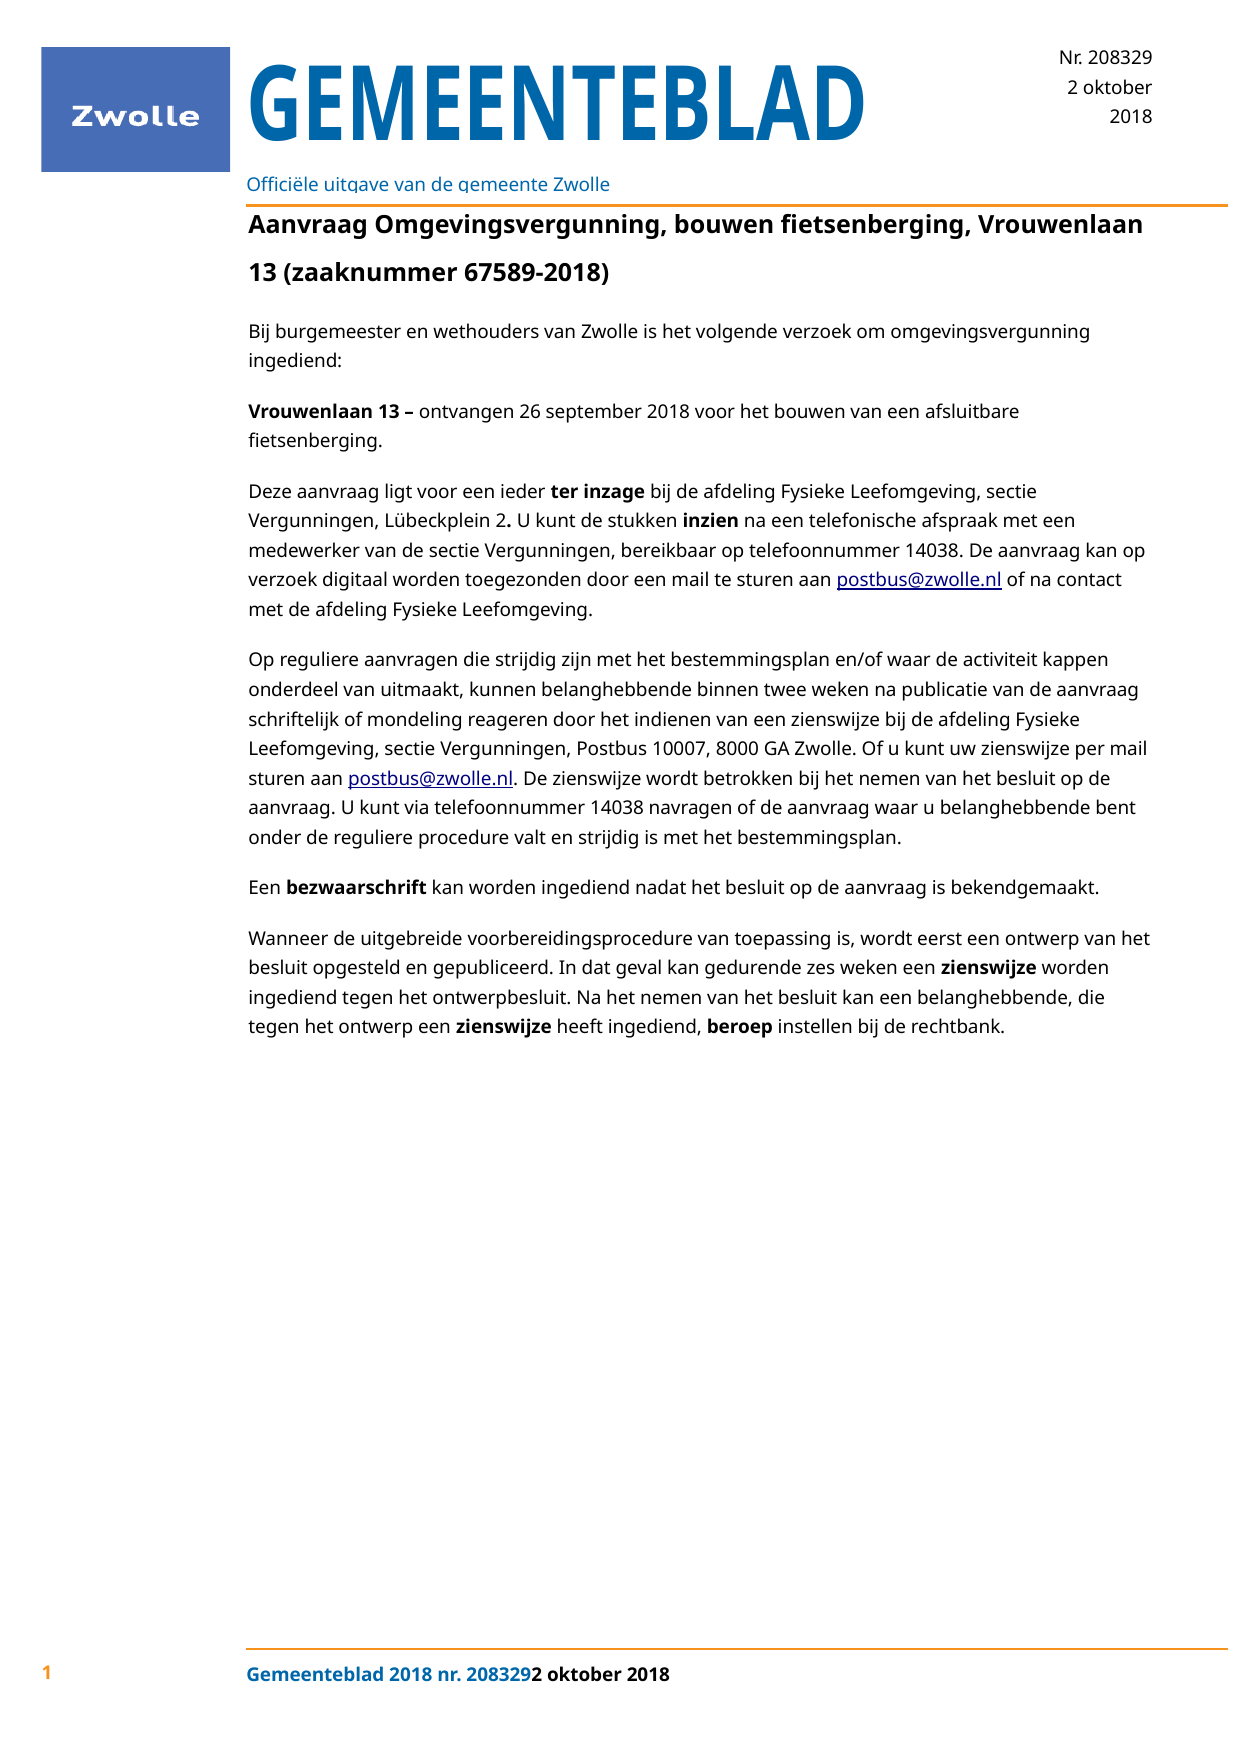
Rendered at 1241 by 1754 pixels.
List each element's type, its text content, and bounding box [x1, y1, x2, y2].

text Aanvraag Omgevingsvergunning, bouwen fietsenberging, Vrouwenlaan 13 (zaaknummer 67589-2018) [248, 207, 1152, 288]
picture [41, 47, 231, 172]
text Deze aanvraag ligt voor een ieder ter inzage bij de afdeling Fysieke Leefomgeving, sectie Vergunningen, Lübeckplein 2. U kunt de stukken inzien na een telefonische afspraak met een medewerker van de sectie Vergunningen, bereikbaar op telefoonnummer 14038. De aanvraag kan op verzoek digitaal worden toegezonden door een mail te sturen aan postbus@zwolle.nl of na contact met de afdeling Fysieke Leefomgeving. [248, 478, 1152, 622]
text Bij burgemeester en wethouders van Zwolle is het volgende verzoek om omgevingsvergunning ingediend: [248, 318, 1152, 373]
text Vrouwenlaan 13 – ontvangen 26 september 2018 voor het bouwen van een afsluitbare fietsenberging. [248, 398, 1152, 453]
text Op reguliere aanvragen die strijdig zijn met het bestemmingsplan en/of waar de activiteit kappen onderdeel van uitmaakt, kunnen belanghebbende binnen twee weken na publicatie van de aanvraag schriftelijk of mondeling reageren door het indienen van een zienswijze bij de afdeling Fysieke Leefomgeving, sectie Vergunningen, Postbus 10007, 8000 GA Zwolle. Of u kunt uw zienswijze per mail sturen aan postbus@zwolle.nl. De zienswijze wordt betrokken bij het nemen van het besluit op de aanvraag. U kunt via telefoonnummer 14038 navragen of de aanvraag waar u belanghebbende bent onder de reguliere procedure valt en strijdig is met het bestemmingsplan. [248, 647, 1152, 850]
text Wanneer de uitgebreide voorbereidingsprocedure van toepassing is, wordt eerst een ontwerp van het besluit opgesteld en gepubliceerd. In dat geval kan gedurende zes weken een zienswijze worden ingediend tegen het ontwerpbesluit. Na het nemen van het besluit kan een belanghebbende, die tegen het ontwerp een zienswijze heeft ingediend, beroep instellen bij de rechtbank. [248, 925, 1152, 1039]
text Een bezwaarschrift kan worden ingediend nadat het besluit op de aanvraag is bekendgemaakt. [248, 874, 1152, 900]
